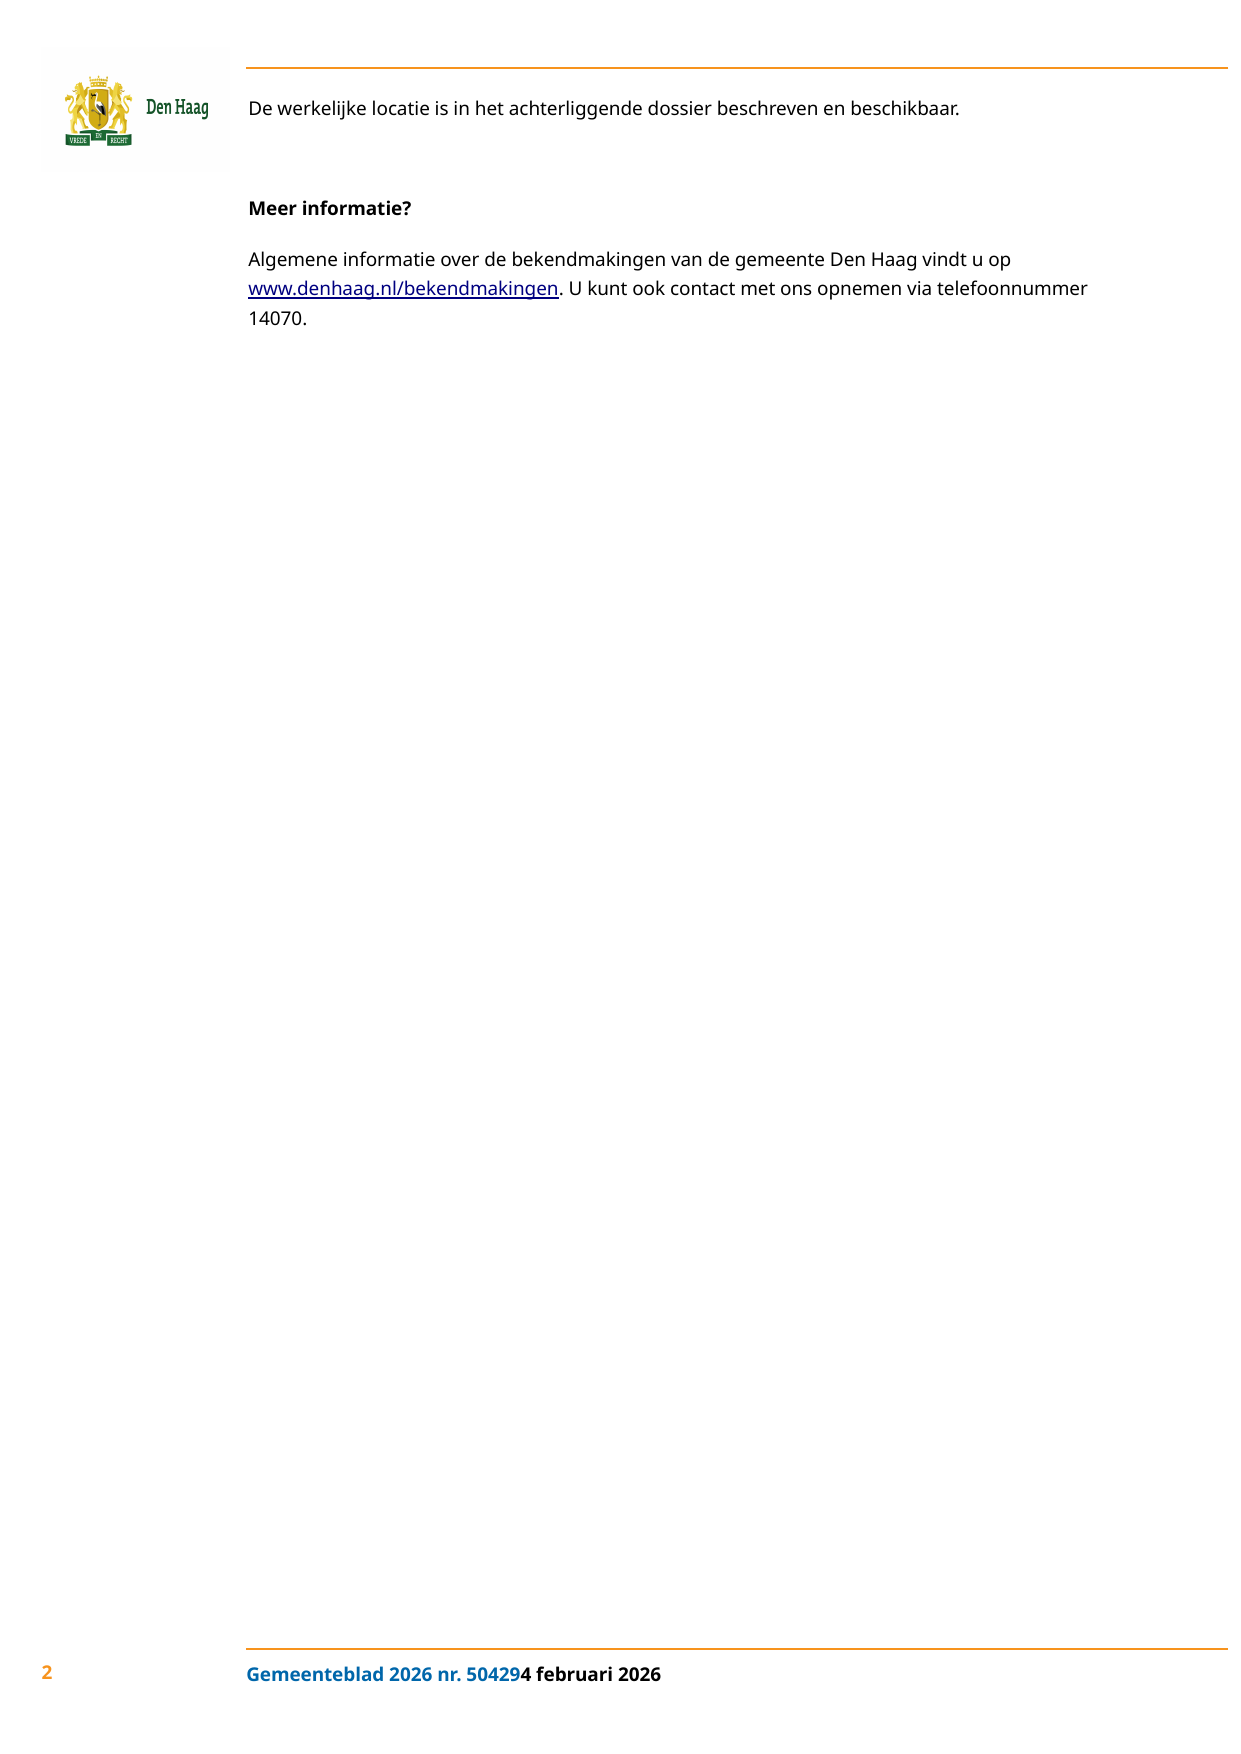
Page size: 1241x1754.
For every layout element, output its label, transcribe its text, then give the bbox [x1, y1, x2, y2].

text Meer informatie? [248, 196, 1152, 221]
text Algemene informatie over de bekendmakingen van de gemeente Den Haag vindt u op www.denhaag.nl/bekendmakingen. U kunt ook contact met ons opnemen via telefoonnummer 14070. [248, 246, 1152, 331]
text De werkelijke locatie is in het achterliggende dossier beschreven en beschikbaar. [248, 95, 1152, 121]
picture [41, 47, 231, 172]
